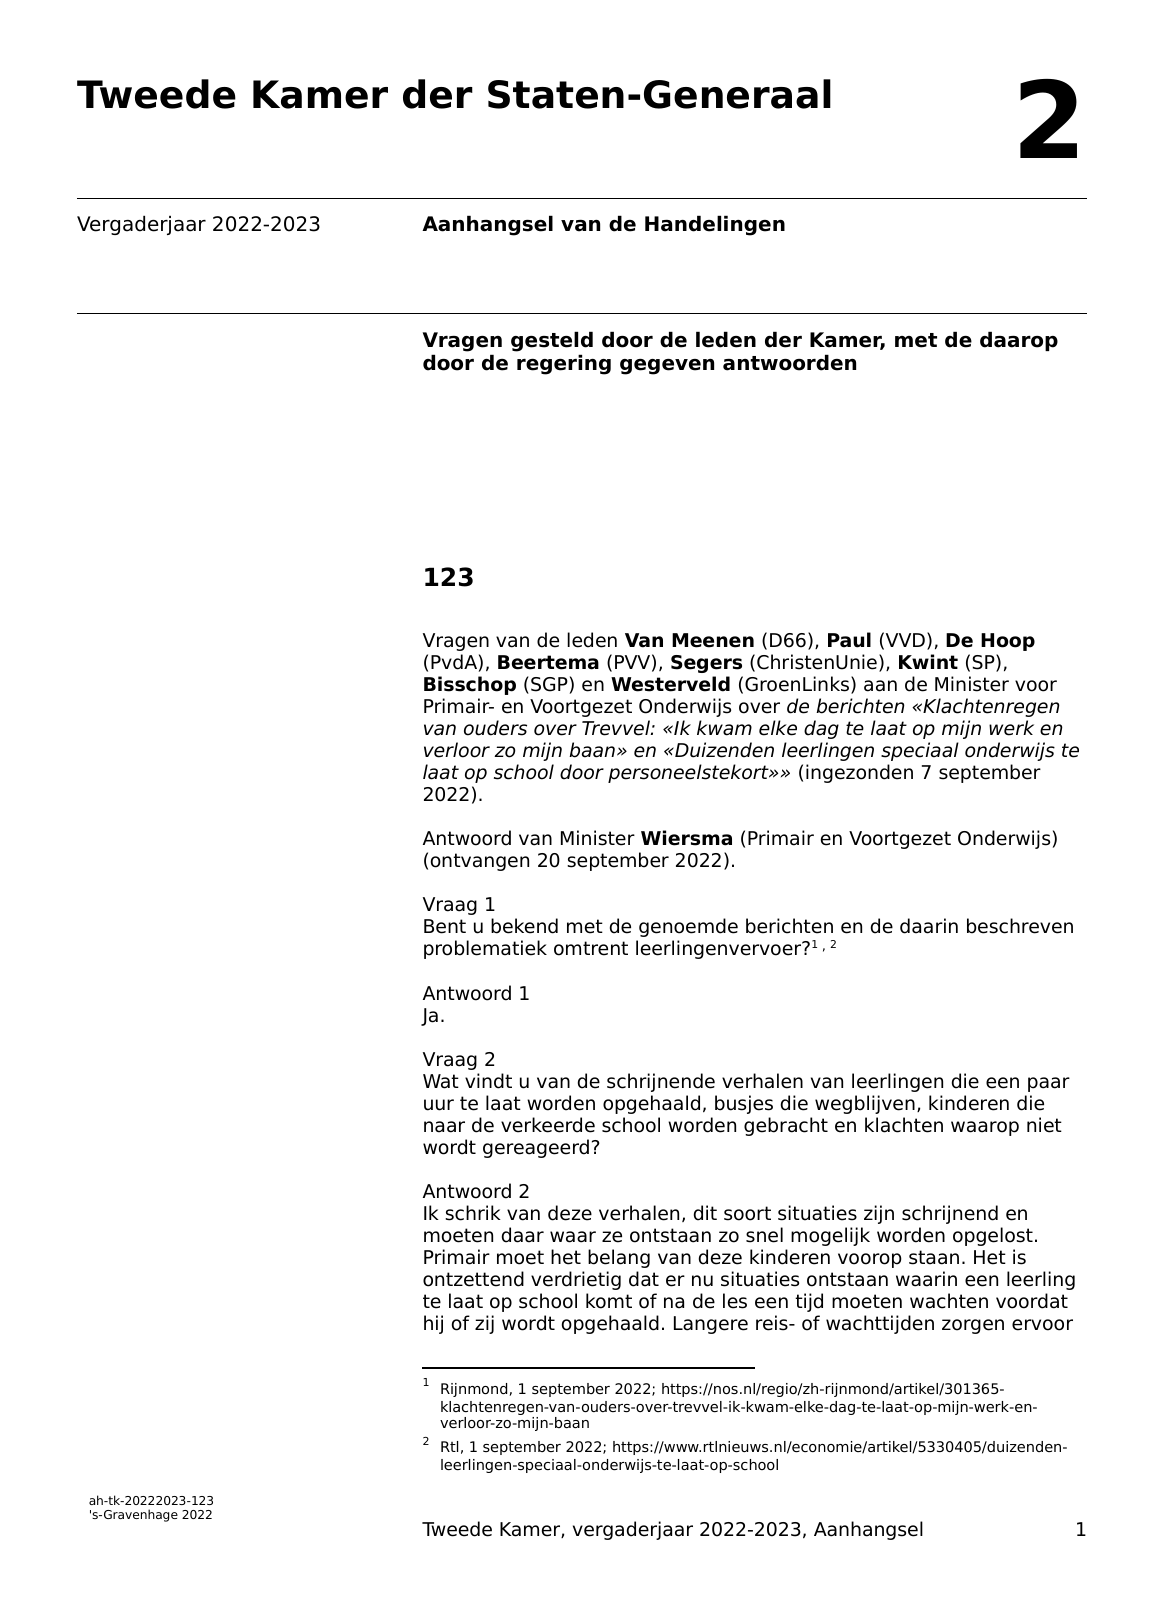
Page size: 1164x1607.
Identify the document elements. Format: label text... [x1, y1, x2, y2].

table_cell Vergaderjaar 2022-2023 [77, 199, 422, 313]
text Vragen van de leden Van Meenen (D66), Paul (VVD), De Hoop (PvdA), Beertema (PVV), Segers (ChristenUnie), Kwint (SP), Bisschop (SGP) en Westerveld (GroenLinks) aan de Minister voor Primair- en Voortgezet Onderwijs over de berichten «Klachtenregen van ouders over Trevvel: «Ik kwam elke dag te laat op mijn werk en verloor zo mijn baan» en «Duizenden leerlingen speciaal onderwijs te laat op school door personeelstekort»» (ingezonden 7 september 2022). [422, 630, 1087, 806]
text Antwoord 1 [422, 982, 1087, 1004]
text Vraag 2 [422, 1049, 1087, 1071]
text Ik schrik van deze verhalen, dit soort situaties zijn schrijnend en moeten daar waar ze ontstaan zo snel mogelijk worden opgelost. Primair moet het belang van deze kinderen voorop staan. Het is ontzettend verdrietig dat er nu situaties ontstaan waarin een leerling te laat op school komt of na de les een tijd moeten wachten voordat hij of zij wordt opgehaald. Langere reis- of wachttijden zorgen ervoor [422, 1203, 1087, 1334]
text Vraag 1 [422, 894, 1087, 916]
text Antwoord 2 [422, 1181, 1087, 1203]
text Ja. [422, 1004, 1087, 1026]
table_cell Vragen gesteld door de leden der Kamer, met de daarop door de regering gegeven antwoorden [422, 314, 1087, 375]
text Rijnmond, 1 september 2022; https://nos.nl/regio/zh-rijnmond/artikel/301365-klachtenregen-van-ouders-over-trevvel-ik-kwam-elke-dag-te-laat-op-mijn-werk-en-verloor-zo-mijn-baan [422, 1377, 1087, 1432]
table_cell [77, 314, 422, 375]
text Bent u bekend met de genoemde berichten en de daarin beschreven problematiek omtrent leerlingenvervoer?, [422, 916, 1087, 960]
text 's-Gravenhage 2022 [88, 1508, 323, 1522]
text Rtl, 1 september 2022; https://www.rtlnieuws.nl/economie/artikel/5330405/duizenden-leerlingen-speciaal-onderwijs-te-laat-op-school [422, 1435, 1087, 1474]
text Antwoord van Minister Wiersma (Primair en Voortgezet Onderwijs) (ontvangen 20 september 2022). [422, 828, 1087, 872]
table_header 2 [886, 59, 1087, 198]
text Wat vindt u van de schrijnende verhalen van leerlingen die een paar uur te laat worden opgehaald, busjes die wegblijven, kinderen die naar de verkeerde school worden gebracht en klachten waarop niet wordt gereageerd? [422, 1071, 1087, 1158]
table_header Tweede Kamer der Staten-Generaal [77, 59, 886, 198]
text 123 [422, 563, 1087, 592]
table_cell Aanhangsel van de Handelingen [422, 199, 1087, 313]
text ah-tk-20222023-123 [88, 1494, 323, 1508]
